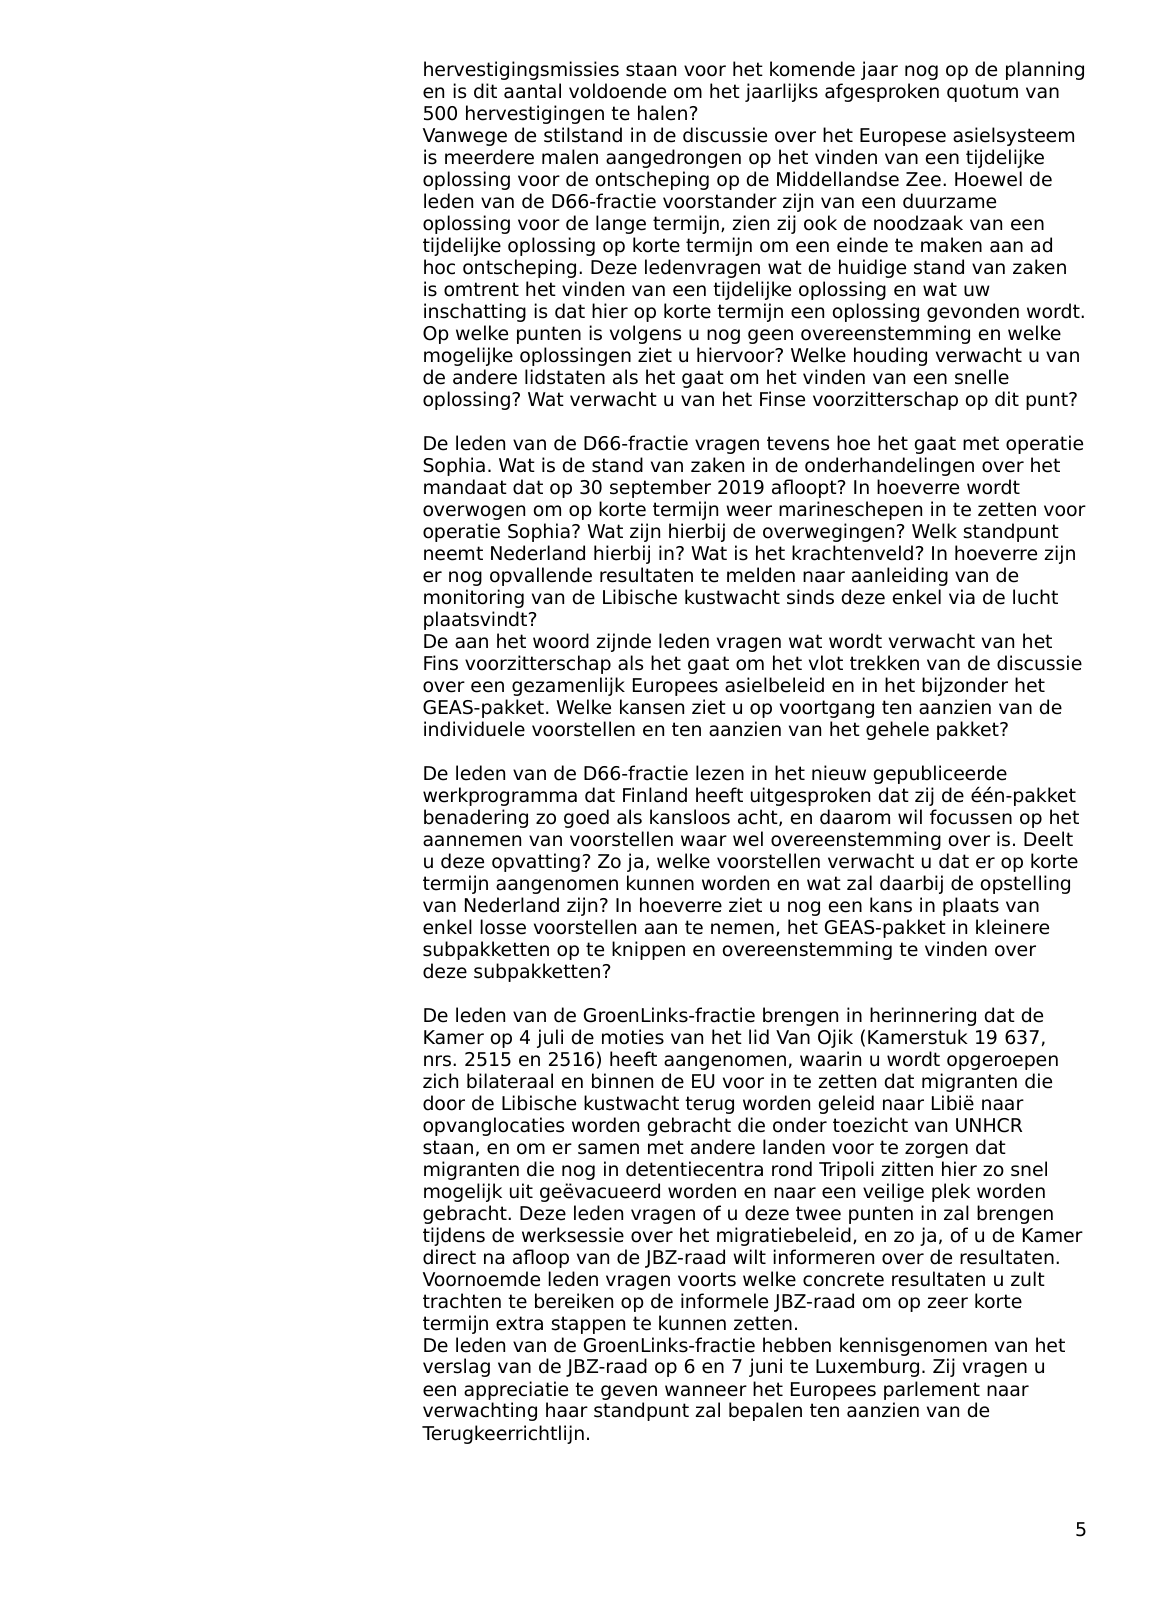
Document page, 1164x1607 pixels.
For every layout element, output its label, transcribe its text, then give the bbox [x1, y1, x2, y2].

text Vanwege de stilstand in de discussie over het Europese asielsysteem is meerdere malen aangedrongen op het vinden van een tijdelijke oplossing voor de ontscheping op de Middellandse Zee. Hoewel de leden van de D66-fractie voorstander zijn van een duurzame oplossing voor de lange termijn, zien zij ook de noodzaak van een tijdelijke oplossing op korte termijn om een einde te maken aan ad hoc ontscheping. Deze ledenvragen wat de huidige stand van zaken is omtrent het vinden van een tijdelijke oplossing en wat uw inschatting is dat hier op korte termijn een oplossing gevonden wordt. Op welke punten is volgens u nog geen overeenstemming en welke mogelijke oplossingen ziet u hiervoor? Welke houding verwacht u van de andere lidstaten als het gaat om het vinden van een snelle oplossing? Wat verwacht u van het Finse voorzitterschap op dit punt? [422, 125, 1087, 411]
text De leden van de GroenLinks-fractie brengen in herinnering dat de Kamer op 4 juli de moties van het lid Van Ojik (Kamerstuk 19 637, nrs. 2515 en 2516) heeft aangenomen, waarin u wordt opgeroepen zich bilateraal en binnen de EU voor in te zetten dat migranten die door de Libische kustwacht terug worden geleid naar Libië naar opvanglocaties worden gebracht die onder toezicht van UNHCR staan, en om er samen met andere landen voor te zorgen dat migranten die nog in detentiecentra rond Tripoli zitten hier zo snel mogelijk uit geëvacueerd worden en naar een veilige plek worden gebracht. Deze leden vragen of u deze twee punten in zal brengen tijdens de werksessie over het migratiebeleid, en zo ja, of u de Kamer direct na afloop van de JBZ-raad wilt informeren over de resultaten. Voornoemde leden vragen voorts welke concrete resultaten u zult trachten te bereiken op de informele JBZ-raad om op zeer korte termijn extra stappen te kunnen zetten. [422, 1005, 1087, 1334]
text De leden van de D66-fractie vragen tevens hoe het gaat met operatie Sophia. Wat is de stand van zaken in de onderhandelingen over het mandaat dat op 30 september 2019 afloopt? In hoeverre wordt overwogen om op korte termijn weer marineschepen in te zetten voor operatie Sophia? Wat zijn hierbij de overwegingen? Welk standpunt neemt Nederland hierbij in? Wat is het krachtenveld? In hoeverre zijn er nog opvallende resultaten te melden naar aanleiding van de monitoring van de Libische kustwacht sinds deze enkel via de lucht plaatsvindt? [422, 433, 1087, 631]
text De leden van de D66-fractie lezen in het nieuw gepubliceerde werkprogramma dat Finland heeft uitgesproken dat zij de één-pakket benadering zo goed als kansloos acht, en daarom wil focussen op het aannemen van voorstellen waar wel overeenstemming over is. Deelt u deze opvatting? Zo ja, welke voorstellen verwacht u dat er op korte termijn aangenomen kunnen worden en wat zal daarbij de opstelling van Nederland zijn? In hoeverre ziet u nog een kans in plaats van enkel losse voorstellen aan te nemen, het GEAS-pakket in kleinere subpakketten op te knippen en overeenstemming te vinden over deze subpakketten? [422, 763, 1087, 983]
text De leden van de GroenLinks-fractie hebben kennisgenomen van het verslag van de JBZ-raad op 6 en 7 juni te Luxemburg. Zij vragen u een appreciatie te geven wanneer het Europees parlement naar verwachting haar standpunt zal bepalen ten aanzien van de Terugkeerrichtlijn. [422, 1334, 1087, 1444]
text hervestigingsmissies staan voor het komende jaar nog op de planning en is dit aantal voldoende om het jaarlijks afgesproken quotum van 500 hervestigingen te halen? [422, 59, 1087, 125]
text De aan het woord zijnde leden vragen wat wordt verwacht van het Fins voorzitterschap als het gaat om het vlot trekken van de discussie over een gezamenlijk Europees asielbeleid en in het bijzonder het GEAS-pakket. Welke kansen ziet u op voortgang ten aanzien van de individuele voorstellen en ten aanzien van het gehele pakket? [422, 631, 1087, 741]
